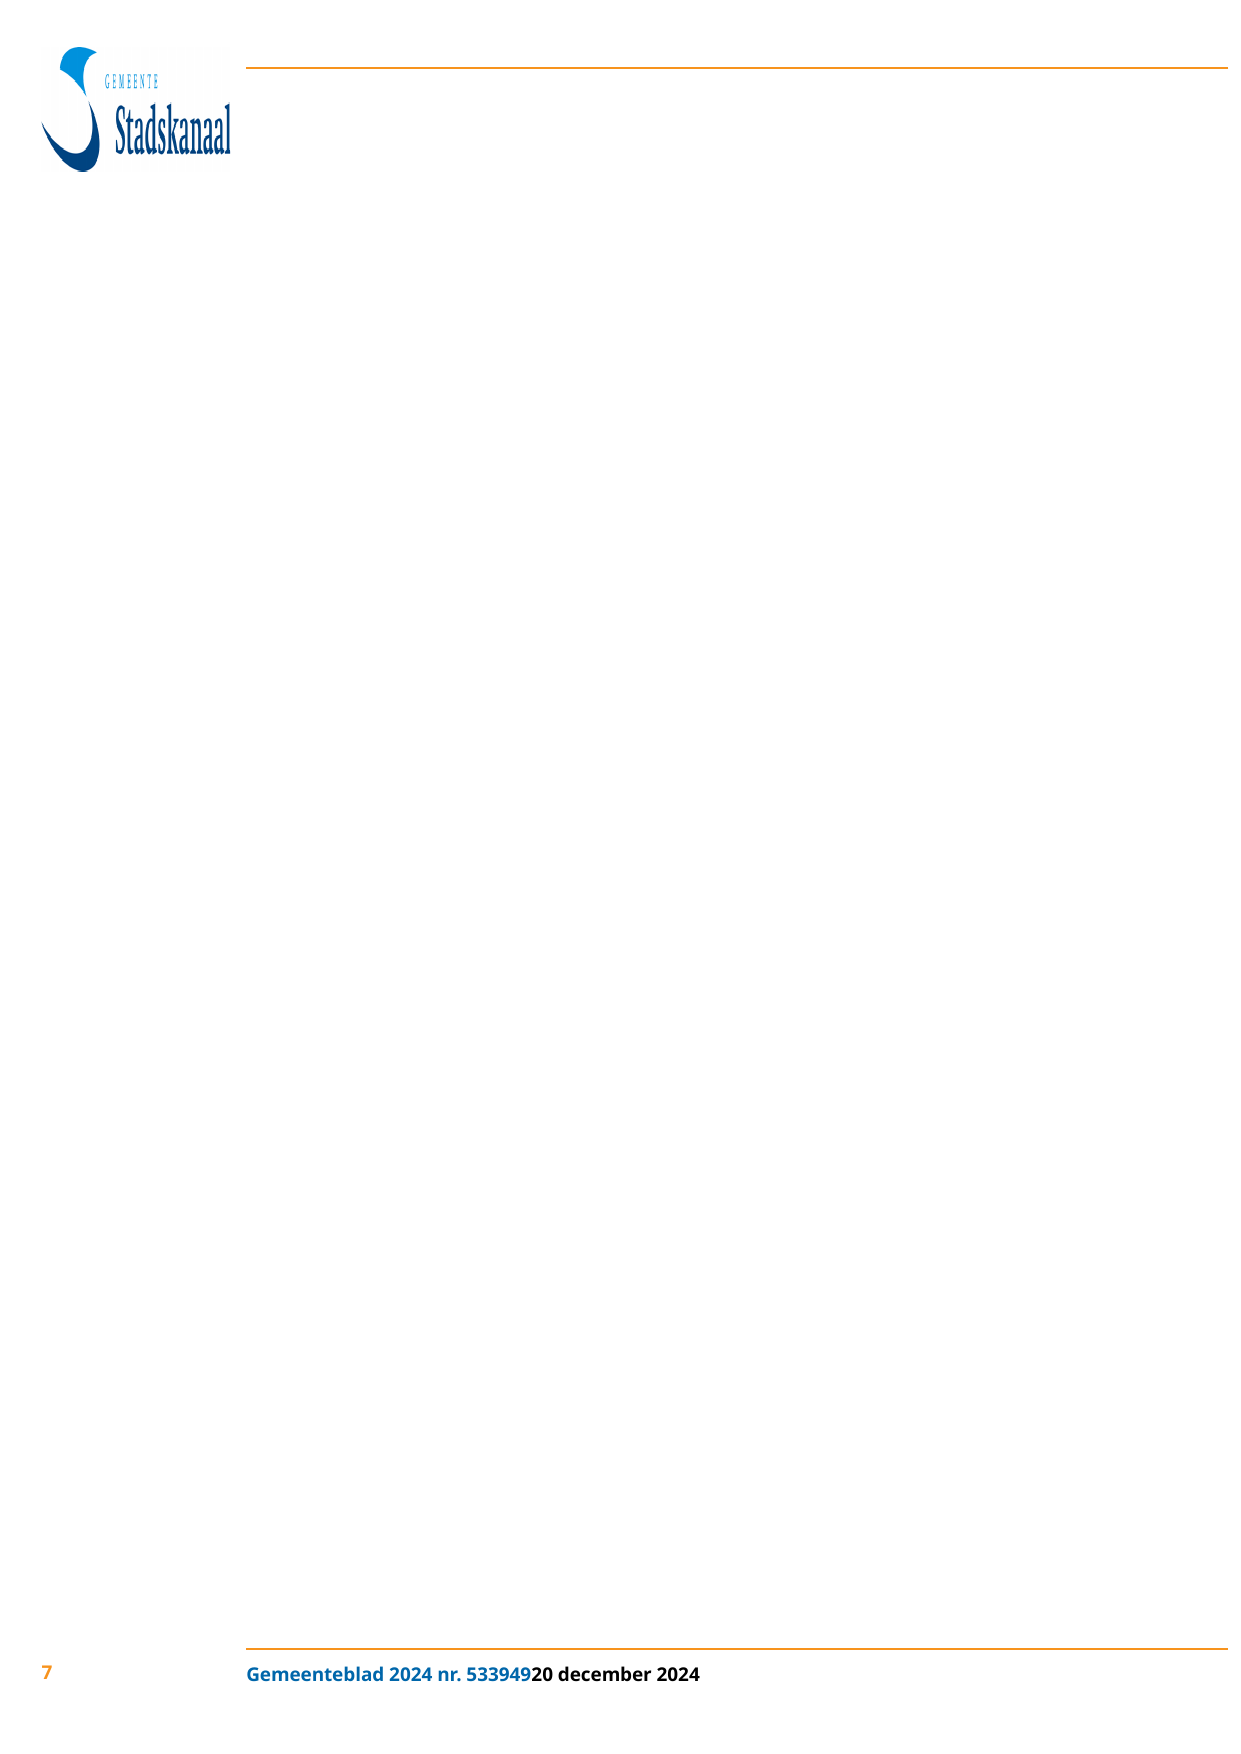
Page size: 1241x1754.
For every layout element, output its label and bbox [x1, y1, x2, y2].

picture [41, 47, 231, 172]
